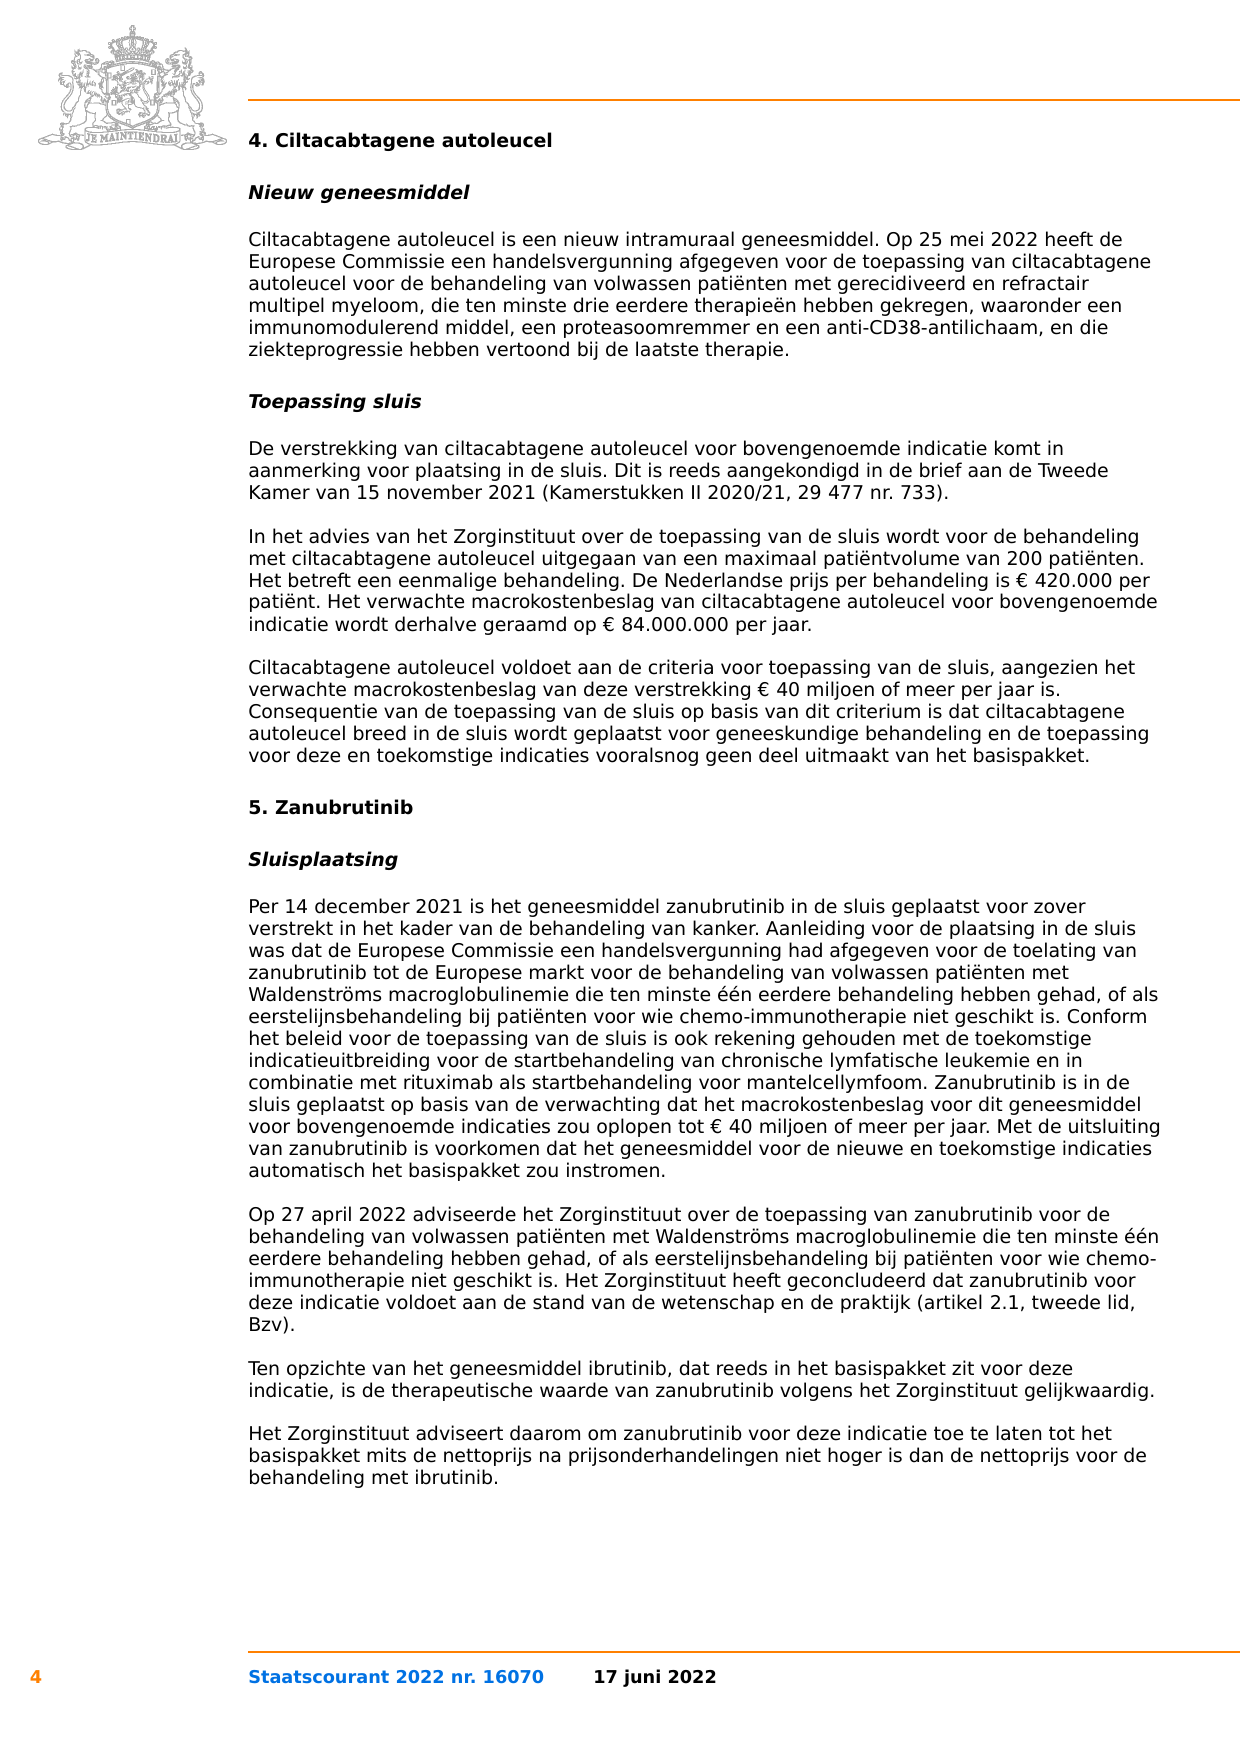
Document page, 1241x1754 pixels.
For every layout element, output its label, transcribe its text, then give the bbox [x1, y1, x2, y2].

subtitle 5. Zanubrutinib [248, 797, 1163, 819]
subtitle Toepassing sluis [248, 391, 1163, 413]
text Ten opzichte van het geneesmiddel ibrutinib, dat reeds in het basispakket zit voor deze indicatie, is de therapeutische waarde van zanubrutinib volgens het Zorginstituut gelijkwaardig. [248, 1357, 1163, 1401]
text In het advies van het Zorginstituut over de toepassing van de sluis wordt voor de behandeling met ciltacabtagene autoleucel uitgegaan van een maximaal patiëntvolume van 200 patiënten. Het betreft een eenmalige behandeling. De Nederlandse prijs per behandeling is € 420.000 per patiënt. Het verwachte macrokostenbeslag van ciltacabtagene autoleucel voor bovengenoemde indicatie wordt derhalve geraamd op € 84.000.000 per jaar. [248, 526, 1163, 635]
text Op 27 april 2022 adviseerde het Zorginstituut over de toepassing van zanubrutinib voor de behandeling van volwassen patiënten met Waldenströms macroglobulinemie die ten minste één eerdere behandeling hebben gehad, of als eerstelijnsbehandeling bij patiënten voor wie chemo-immunotherapie niet geschikt is. Het Zorginstituut heeft geconcludeerd dat zanubrutinib voor deze indicatie voldoet aan de stand van de wetenschap en de praktijk (artikel 2.1, tweede lid, Bzv). [248, 1204, 1163, 1336]
subtitle 4. Ciltacabtagene autoleucel [248, 130, 1163, 152]
text Ciltacabtagene autoleucel voldoet aan de criteria voor toepassing van de sluis, aangezien het verwachte macrokostenbeslag van deze verstrekking € 40 miljoen of meer per jaar is. Consequentie van de toepassing van de sluis op basis van dit criterium is dat ciltacabtagene autoleucel breed in de sluis wordt geplaatst voor geneeskundige behandeling en de toepassing voor deze en toekomstige indicaties vooralsnog geen deel uitmaakt van het basispakket. [248, 657, 1163, 767]
text Het Zorginstituut adviseert daarom om zanubrutinib voor deze indicatie toe te laten tot het basispakket mits de nettoprijs na prijsonderhandelingen niet hoger is dan de nettoprijs voor de behandeling met ibrutinib. [248, 1423, 1163, 1489]
text De verstrekking van ciltacabtagene autoleucel voor bovengenoemde indicatie komt in aanmerking voor plaatsing in de sluis. Dit is reeds aangekondigd in de brief aan de Tweede Kamer van 15 november 2021 (Kamerstukken II 2020/21, 29 477 nr. 733). [248, 438, 1163, 504]
subtitle Nieuw geneesmiddel [248, 182, 1163, 204]
text Per 14 december 2021 is het geneesmiddel zanubrutinib in de sluis geplaatst voor zover verstrekt in het kader van de behandeling van kanker. Aanleiding voor de plaatsing in de sluis was dat de Europese Commissie een handelsvergunning had afgegeven voor de toelating van zanubrutinib tot de Europese markt voor de behandeling van volwassen patiënten met Waldenströms macroglobulinemie die ten minste één eerdere behandeling hebben gehad, of als eerstelijnsbehandeling bij patiënten voor wie chemo-immunotherapie niet geschikt is. Conform het beleid voor de toepassing van de sluis is ook rekening gehouden met de toekomstige indicatieuitbreiding voor de startbehandeling van chronische lymfatische leukemie en in combinatie met rituximab als startbehandeling voor mantelcellymfoom. Zanubrutinib is in de sluis geplaatst op basis van de verwachting dat het macrokostenbeslag voor dit geneesmiddel voor bovengenoemde indicaties zou oplopen tot € 40 miljoen of meer per jaar. Met de uitsluiting van zanubrutinib is voorkomen dat het geneesmiddel voor de nieuwe en toekomstige indicaties automatisch het basispakket zou instromen. [248, 896, 1163, 1182]
text Ciltacabtagene autoleucel is een nieuw intramuraal geneesmiddel. Op 25 mei 2022 heeft de Europese Commissie een handelsvergunning afgegeven voor de toepassing van ciltacabtagene autoleucel voor de behandeling van volwassen patiënten met gerecidiveerd en refractair multipel myeloom, die ten minste drie eerdere therapieën hebben gekregen, waaronder een immunomodulerend middel, een proteasoomremmer en een anti-CD38-antilichaam, en die ziekteprogressie hebben vertoond bij de laatste therapie. [248, 229, 1163, 361]
picture [38, 25, 227, 150]
subtitle Sluisplaatsing [248, 849, 1163, 871]
